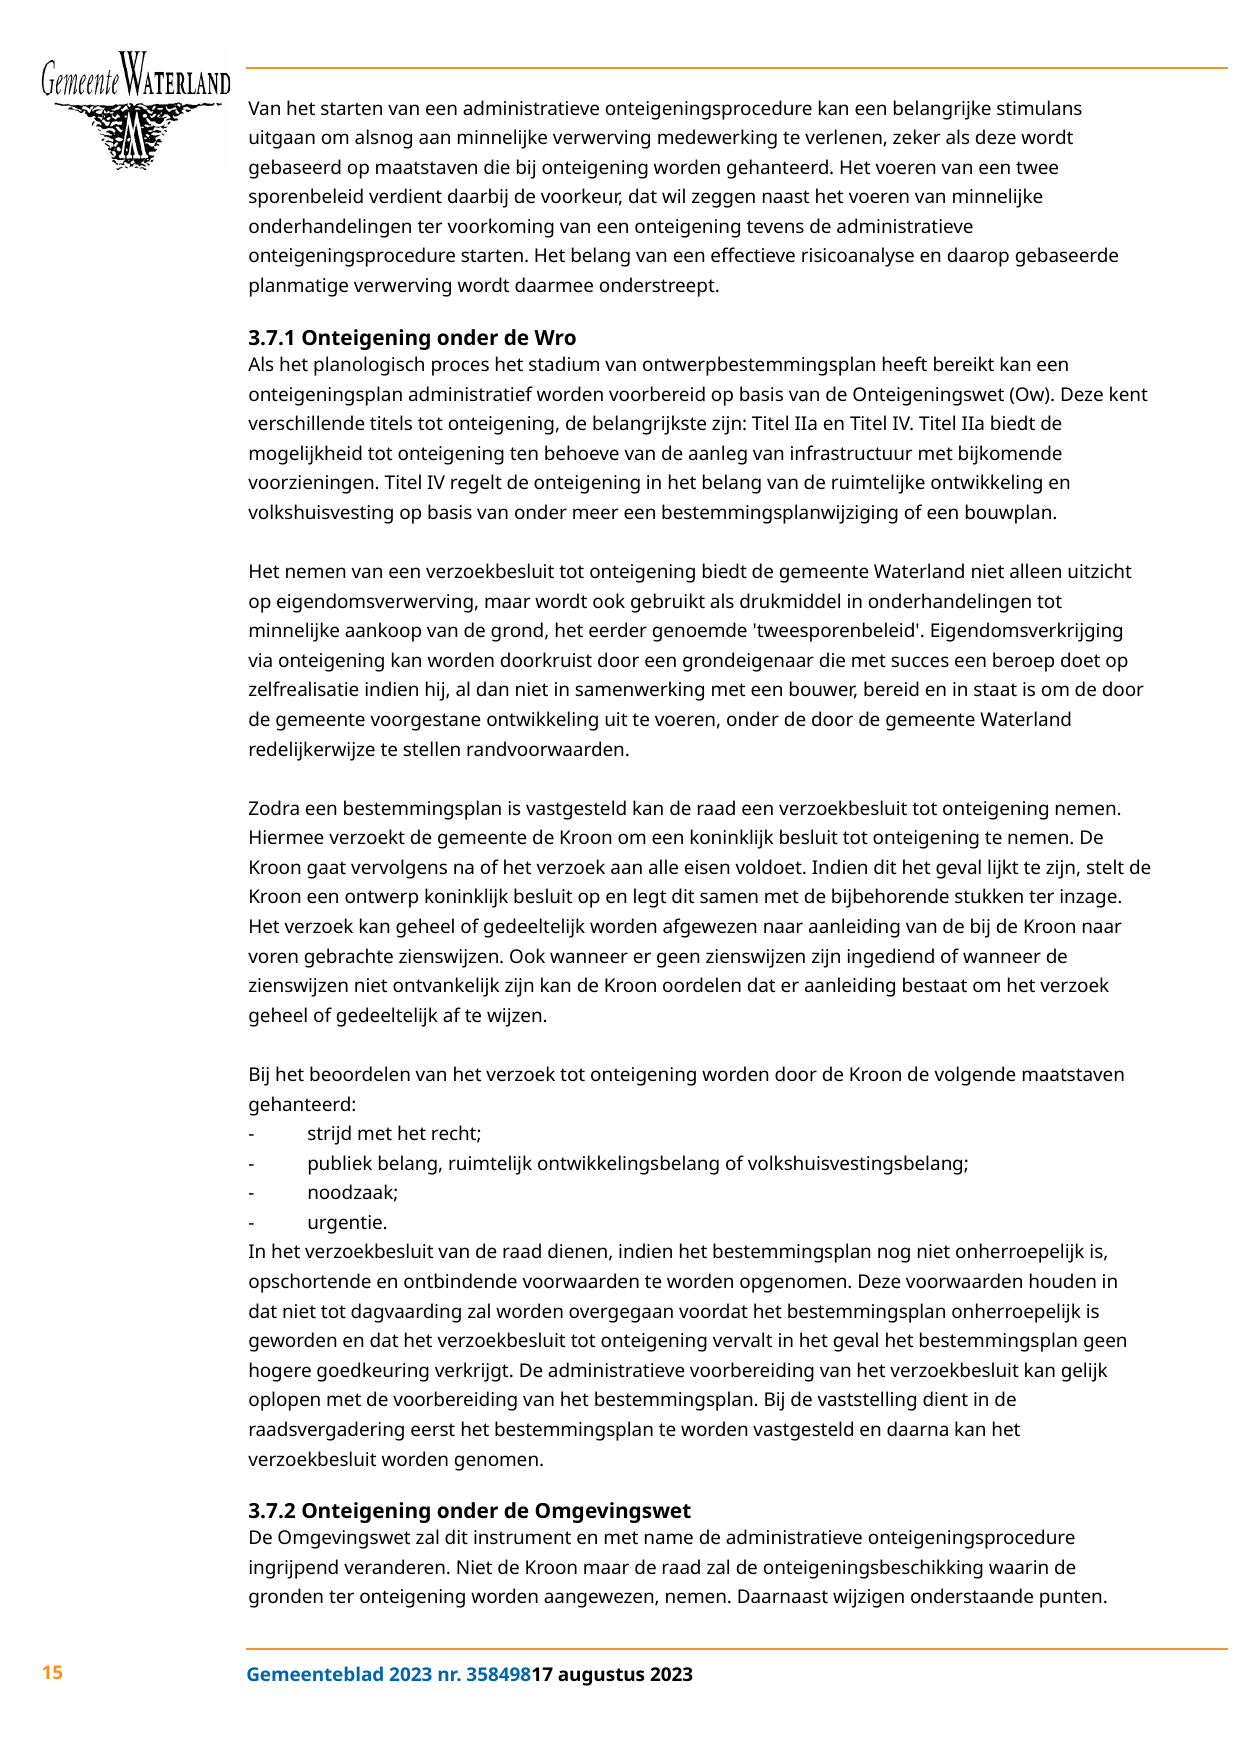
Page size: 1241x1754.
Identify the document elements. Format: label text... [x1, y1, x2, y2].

list noodzaak; [248, 1179, 1152, 1205]
text Zodra een bestemmingsplan is vastgesteld kan de raad een verzoekbesluit tot onteigening nemen. Hiermee verzoekt de gemeente de Kroon om een koninklijk besluit tot onteigening te nemen. De Kroon gaat vervolgens na of het verzoek aan alle eisen voldoet. Indien dit het geval lijkt te zijn, stelt de Kroon een ontwerp koninklijk besluit op en legt dit samen met de bijbehorende stukken ter inzage. Het verzoek kan geheel of gedeeltelijk worden afgewezen naar aanleiding van de bij de Kroon naar voren gebrachte zienswijzen. Ook wanneer er geen zienswijzen zijn ingediend of wanneer de zienswijzen niet ontvankelijk zijn kan de Kroon oordelen dat er aanleiding bestaat om het verzoek geheel of gedeeltelijk af te wijzen. [248, 795, 1152, 1028]
list urgentie. [248, 1209, 1152, 1235]
text Bij het beoordelen van het verzoek tot onteigening worden door de Kroon de volgende maatstaven gehanteerd: [248, 1061, 1152, 1116]
text 3.7.2 Onteigening onder de Omgevingswet [248, 1496, 1152, 1524]
text 3.7.1 Onteigening onder de Wro [248, 323, 1152, 351]
list publiek belang, ruimtelijk ontwikkelingsbelang of volkshuisvestingsbelang; [248, 1150, 1152, 1176]
text Van het starten van een administratieve onteigeningsprocedure kan een belangrijke stimulans uitgaan om alsnog aan minnelijke verwerving medewerking te verlenen, zeker als deze wordt gebaseerd op maatstaven die bij onteigening worden gehanteerd. Het voeren van een twee sporenbeleid verdient daarbij de voorkeur, dat wil zeggen naast het voeren van minnelijke onderhandelingen ter voorkoming van een onteigening tevens de administratieve onteigeningsprocedure starten. Het belang van een effectieve risicoanalyse en daarop gebaseerde planmatige verwerving wordt daarmee onderstreept. [248, 95, 1152, 298]
text Als het planologisch proces het stadium van ontwerpbestemmingsplan heeft bereikt kan een onteigeningsplan administratief worden voorbereid op basis van de Onteigeningswet (Ow). Deze kent verschillende titels tot onteigening, de belangrijkste zijn: Titel IIa en Titel IV. Titel IIa biedt de mogelijkheid tot onteigening ten behoeve van de aanleg van infrastructuur met bijkomende voorzieningen. Titel IV regelt de onteigening in het belang van de ruimtelijke ontwikkeling en volkshuisvesting op basis van onder meer een bestemmingsplanwijziging of een bouwplan. [248, 351, 1152, 525]
list strijd met het recht; [248, 1120, 1152, 1146]
text In het verzoekbesluit van de raad dienen, indien het bestemmingsplan nog niet onherroepelijk is, opschortende en ontbindende voorwaarden te worden opgenomen. Deze voorwaarden houden in dat niet tot dagvaarding zal worden overgegaan voordat het bestemmingsplan onherroepelijk is geworden en dat het verzoekbesluit tot onteigening vervalt in het geval het bestemmingsplan geen hogere goedkeuring verkrijgt. De administratieve voorbereiding van het verzoekbesluit kan gelijk oplopen met de voorbereiding van het bestemmingsplan. Bij de vaststelling dient in de raadsvergadering eerst het bestemmingsplan te worden vastgesteld en daarna kan het verzoekbesluit worden genomen. [248, 1239, 1152, 1471]
text Het nemen van een verzoekbesluit tot onteigening biedt de gemeente Waterland niet alleen uitzicht op eigendomsverwerving, maar wordt ook gebruikt als drukmiddel in onderhandelingen tot minnelijke aankoop van de grond, het eerder genoemde 'tweesporenbeleid'. Eigendomsverkrijging via onteigening kan worden doorkruist door een grondeigenaar die met succes een beroep doet op zelfrealisatie indien hij, al dan niet in samenwerking met een bouwer, bereid en in staat is om de door de gemeente voorgestane ontwikkeling uit te voeren, onder de door de gemeente Waterland redelijkerwijze te stellen randvoorwaarden. [248, 558, 1152, 761]
text De Omgevingswet zal dit instrument en met name de administratieve onteigeningsprocedure ingrijpend veranderen. Niet de Kroon maar de raad zal de onteigeningsbeschikking waarin de gronden ter onteigening worden aangewezen, nemen. Daarnaast wijzigen onderstaande punten. [248, 1524, 1152, 1609]
picture [41, 47, 231, 172]
